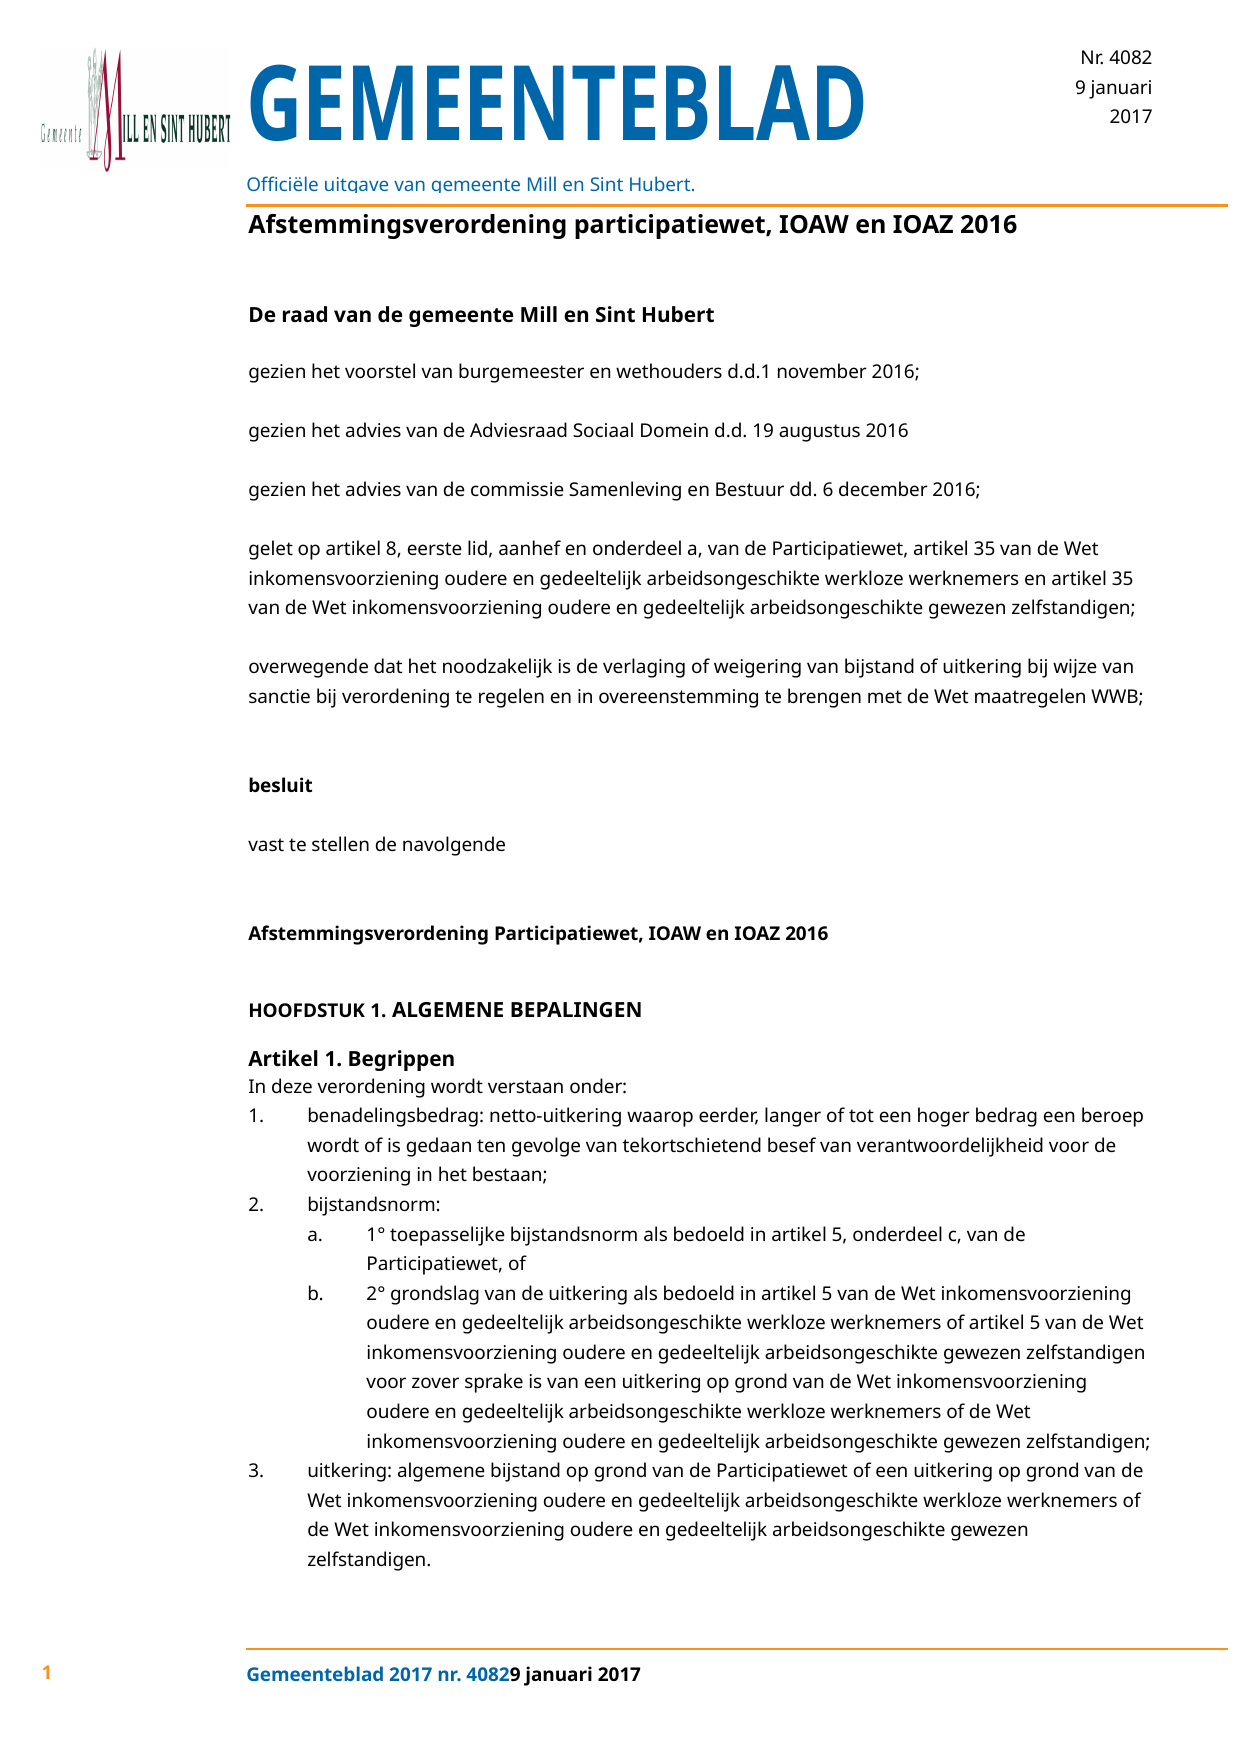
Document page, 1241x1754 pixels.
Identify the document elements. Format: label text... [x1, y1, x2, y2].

list uitkering: algemene bijstand op grond van de Participatiewet of een uitkering op grond van de Wet inkomensvoorziening oudere en gedeeltelijk arbeidsongeschikte werkloze werknemers of de Wet inkomensvoorziening oudere en gedeeltelijk arbeidsongeschikte gewezen zelfstandigen. [248, 1457, 1152, 1572]
list bijstandsnorm: [248, 1191, 1152, 1217]
list 2° grondslag van de uitkering als bedoeld in artikel 5 van de Wet inkomensvoorziening oudere en gedeeltelijk arbeidsongeschikte werkloze werknemers of artikel 5 van de Wet inkomensvoorziening oudere en gedeeltelijk arbeidsongeschikte gewezen zelfstandigen voor zover sprake is van een uitkering op grond van de Wet inkomensvoorziening oudere en gedeeltelijk arbeidsongeschikte werkloze werknemers of de Wet inkomensvoorziening oudere en gedeeltelijk arbeidsongeschikte gewezen zelfstandigen; [307, 1280, 1152, 1454]
text besluit [248, 772, 1152, 798]
text De raad van de gemeente Mill en Sint Hubert [248, 300, 1152, 328]
text overwegende dat het noodzakelijk is de verlaging of weigering van bijstand of uitkering bij wijze van sanctie bij verordening te regelen en in overeenstemming te brengen met de Wet maatregelen WWB; [248, 654, 1152, 709]
text vast te stellen de navolgende [248, 831, 1152, 857]
text In deze verordening wordt verstaan onder: [248, 1073, 1152, 1099]
picture [41, 47, 231, 172]
text gezien het advies van de Adviesraad Sociaal Domein d.d. 19 augustus 2016 [248, 417, 1152, 443]
text gezien het advies van de commissie Samenleving en Bestuur dd. 6 december 2016; [248, 476, 1152, 502]
text HOOFDSTUK 1. ALGEMENE BEPALINGEN [248, 995, 1152, 1024]
text Artikel 1. Begrippen [248, 1044, 1152, 1073]
text gelet op artikel 8, eerste lid, aanhef en onderdeel a, van de Participatiewet, artikel 35 van de Wet inkomensvoorziening oudere en gedeeltelijk arbeidsongeschikte werkloze werknemers en artikel 35 van de Wet inkomensvoorziening oudere en gedeeltelijk arbeidsongeschikte gewezen zelfstandigen; [248, 535, 1152, 620]
text Afstemmingsverordening participatiewet, IOAW en IOAZ 2016 [248, 207, 1152, 241]
list benadelingsbedrag: netto-uitkering waarop eerder, langer of tot een hoger bedrag een beroep wordt of is gedaan ten gevolge van tekortschietend besef van verantwoordelijkheid voor de voorziening in het bestaan; [248, 1102, 1152, 1187]
list 1° toepasselijke bijstandsnorm als bedoeld in artikel 5, onderdeel c, van de Participatiewet, of [307, 1221, 1152, 1276]
text Afstemmingsverordening Participatiewet, IOAW en IOAZ 2016 [248, 920, 1152, 946]
text gezien het voorstel van burgemeester en wethouders d.d.1 november 2016; [248, 358, 1152, 384]
